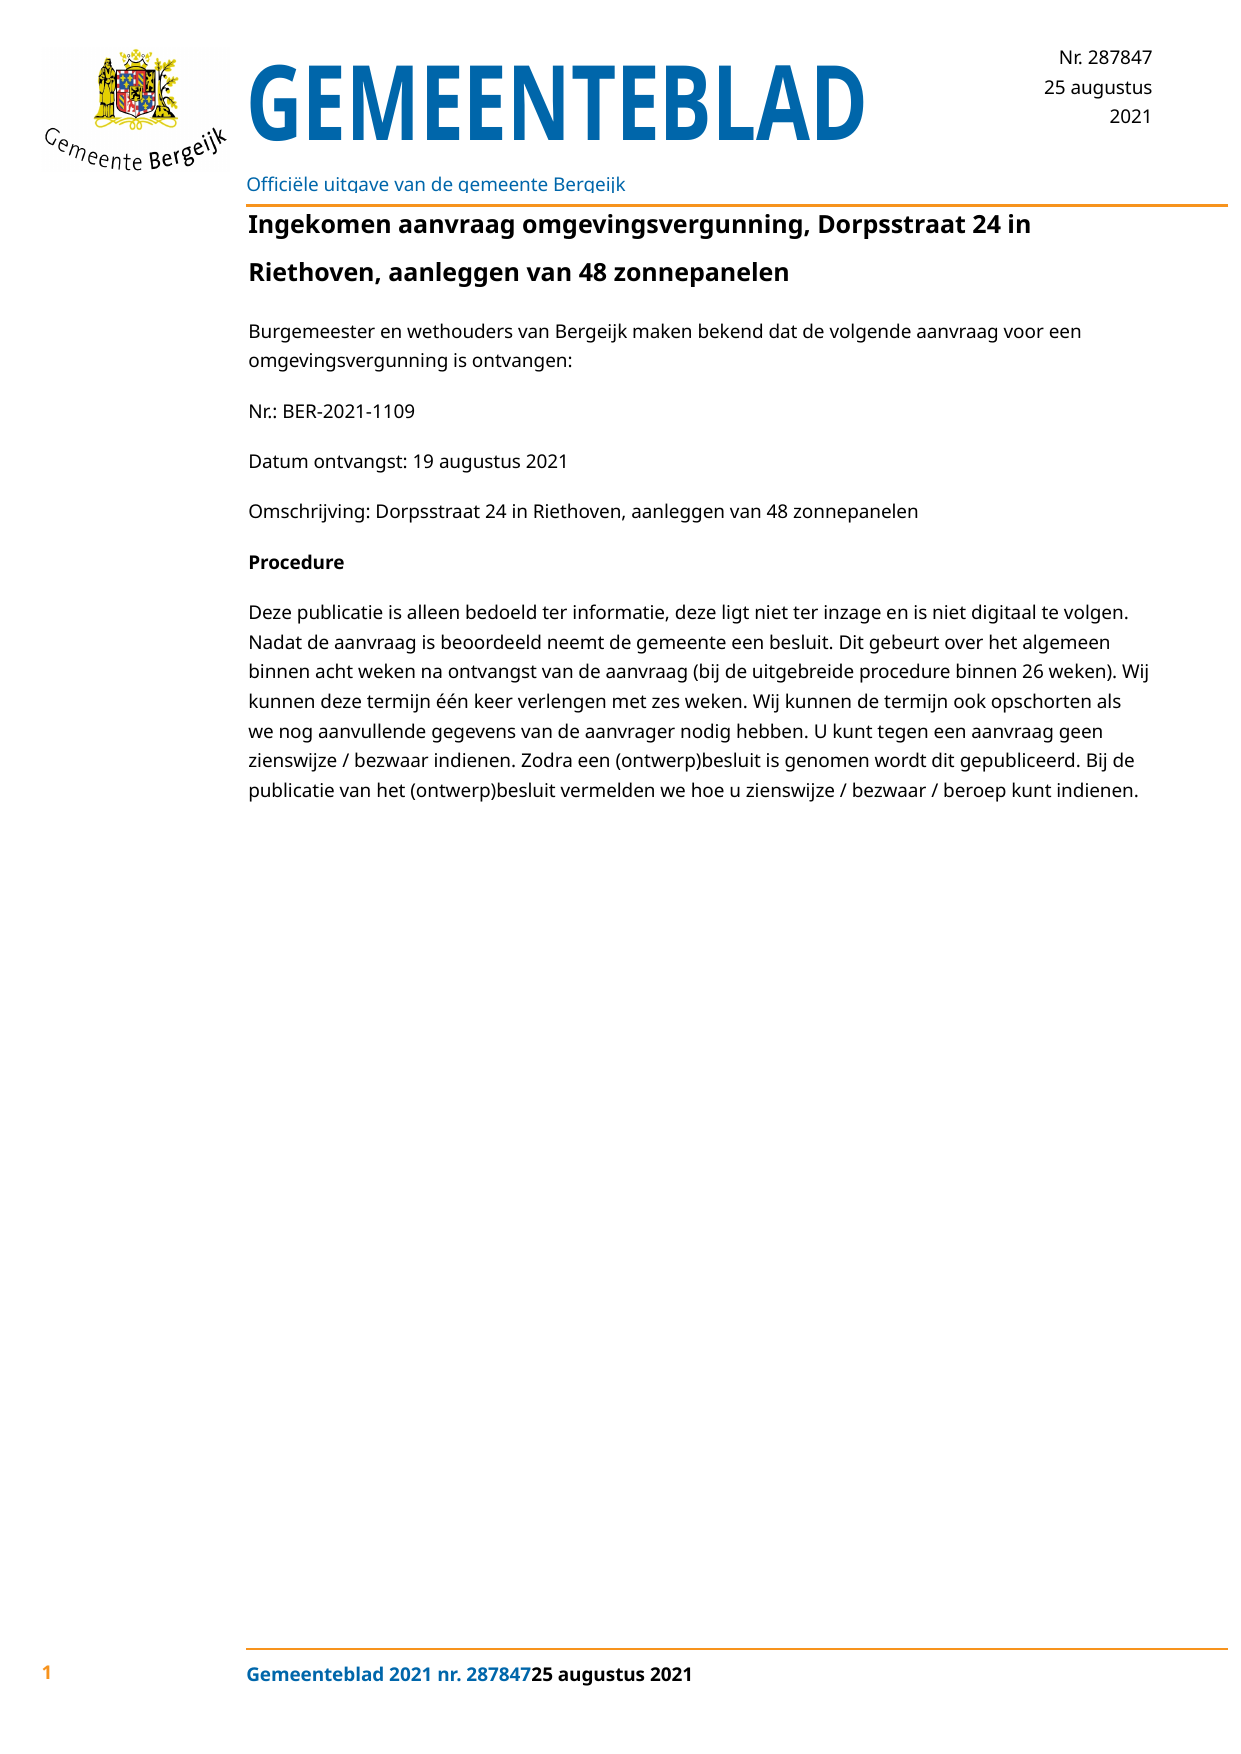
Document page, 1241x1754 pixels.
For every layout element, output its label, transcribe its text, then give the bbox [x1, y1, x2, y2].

text Datum ontvangst: 19 augustus 2021 [248, 448, 1152, 474]
text Omschrijving: Dorpsstraat 24 in Riethoven, aanleggen van 48 zonnepanelen [248, 499, 1152, 524]
text Burgemeester en wethouders van Bergeijk maken bekend dat de volgende aanvraag voor een omgevingsvergunning is ontvangen: [248, 318, 1152, 373]
text Nr.: BER-2021-1109 [248, 398, 1152, 424]
text Procedure [248, 549, 1152, 575]
picture [41, 47, 231, 172]
text Ingekomen aanvraag omgevingsvergunning, Dorpsstraat 24 in Riethoven, aanleggen van 48 zonnepanelen [248, 207, 1152, 288]
text Deze publicatie is alleen bedoeld ter informatie, deze ligt niet ter inzage en is niet digitaal te volgen. Nadat de aanvraag is beoordeeld neemt de gemeente een besluit. Dit gebeurt over het algemeen binnen acht weken na ontvangst van de aanvraag (bij de uitgebreide procedure binnen 26 weken). Wij kunnen deze termijn één keer verlengen met zes weken. Wij kunnen de termijn ook opschorten als we nog aanvullende gegevens van de aanvrager nodig hebben. U kunt tegen een aanvraag geen zienswijze / bezwaar indienen. Zodra een (ontwerp)besluit is genomen wordt dit gepubliceerd. Bij de publicatie van het (ontwerp)besluit vermelden we hoe u zienswijze / bezwaar / beroep kunt indienen. [248, 599, 1152, 803]
